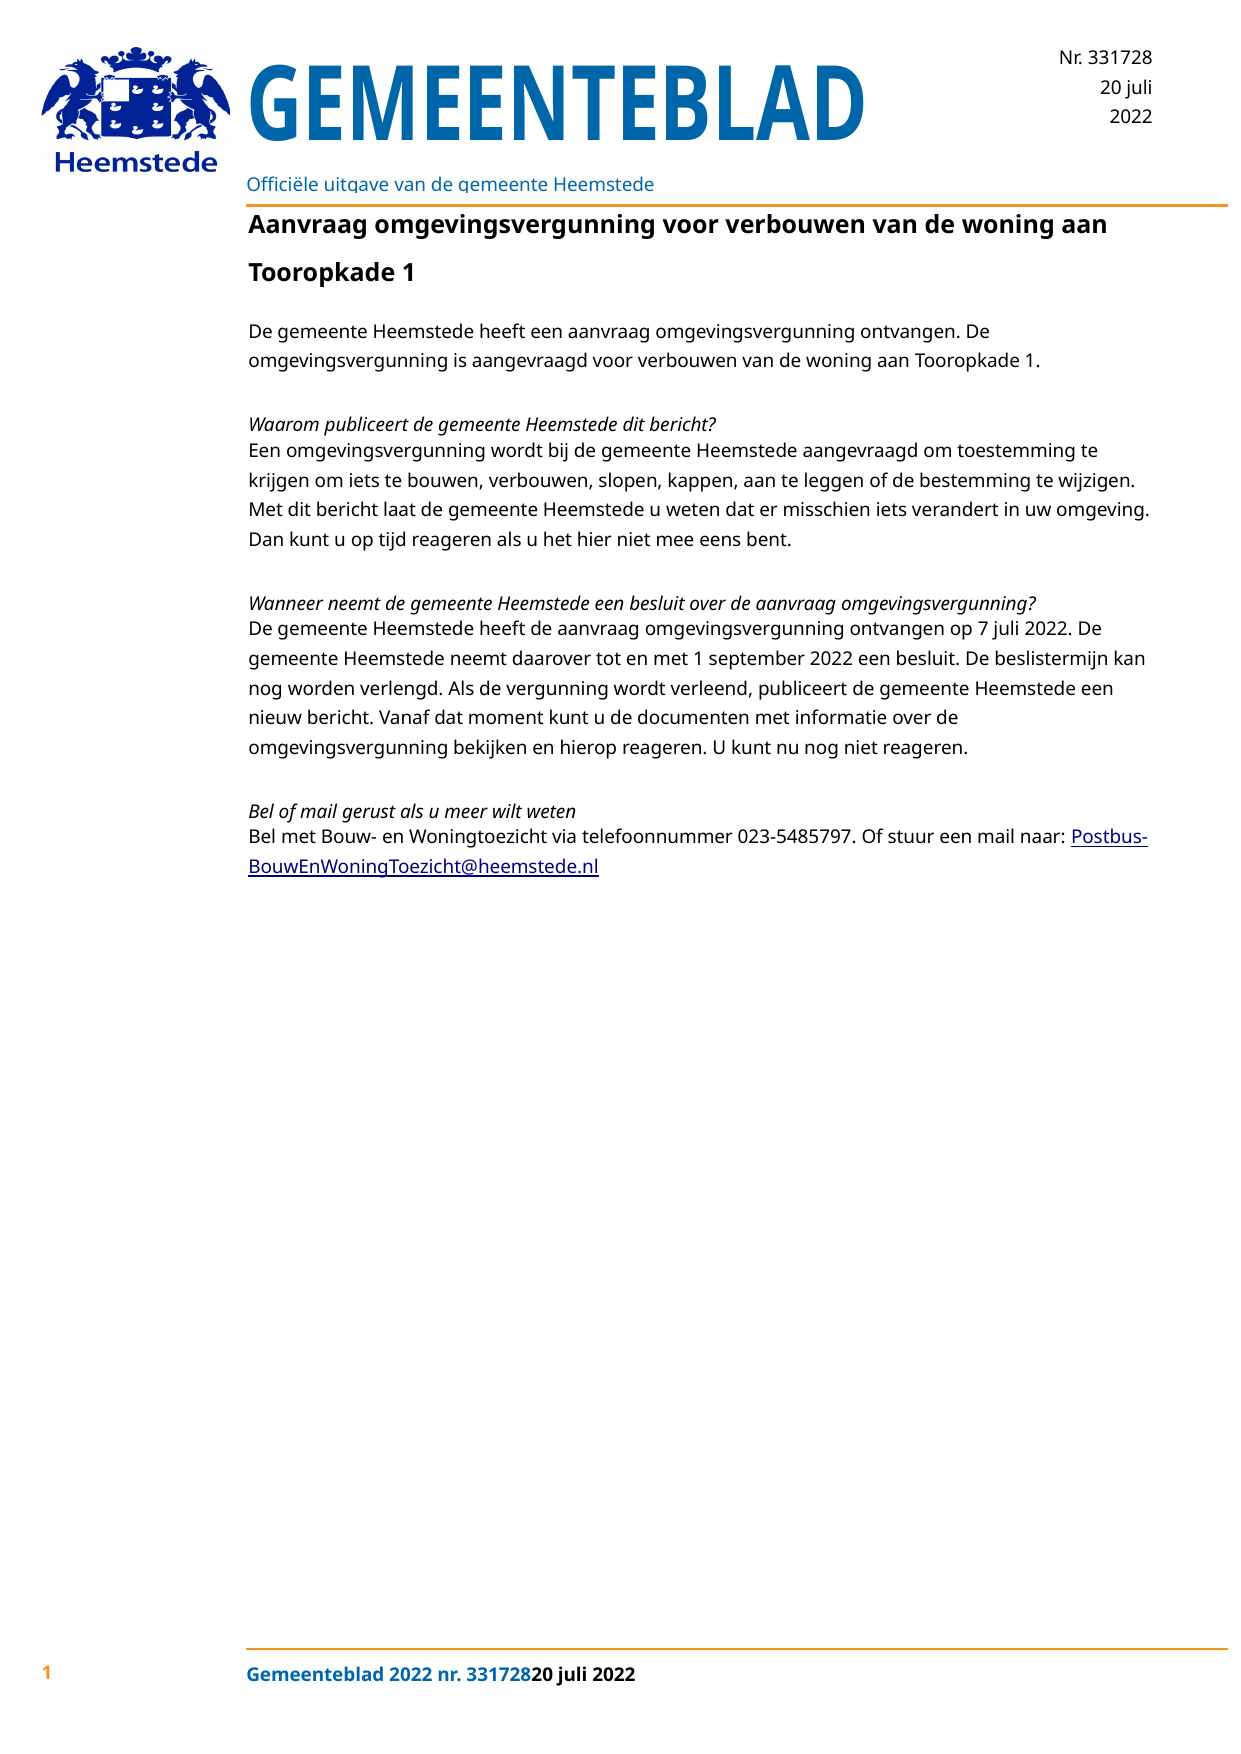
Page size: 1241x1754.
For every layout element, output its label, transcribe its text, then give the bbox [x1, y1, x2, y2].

text Aanvraag omgevingsvergunning voor verbouwen van de woning aan Tooropkade 1 [248, 207, 1152, 288]
text Bel met Bouw- en Woningtoezicht via telefoonnummer 023-5485797. Of stuur een mail naar: Postbus-BouwEnWoningToezicht@heemstede.nl [248, 824, 1152, 879]
text Waarom publiceert de gemeente Heemstede dit bericht? [248, 411, 1152, 437]
text Bel of mail gerust als u meer wilt weten [248, 798, 1152, 824]
text De gemeente Heemstede heeft een aanvraag omgevingsvergunning ontvangen. De omgevingsvergunning is aangevraagd voor verbouwen van de woning aan Tooropkade 1. [248, 318, 1152, 373]
text De gemeente Heemstede heeft de aanvraag omgevingsvergunning ontvangen op 7 juli 2022. De gemeente Heemstede neemt daarover tot en met 1 september 2022 een besluit. De beslistermijn kan nog worden verlengd. Als de vergunning wordt verleend, publiceert de gemeente Heemstede een nieuw bericht. Vanaf dat moment kunt u de documenten met informatie over de omgevingsvergunning bekijken en hierop reageren. U kunt nu nog niet reageren. [248, 616, 1152, 760]
picture [41, 47, 231, 172]
text Wanneer neemt de gemeente Heemstede een besluit over de aanvraag omgevingsvergunning? [248, 590, 1152, 616]
text Een omgevingsvergunning wordt bij de gemeente Heemstede aangevraagd om toestemming te krijgen om iets te bouwen, verbouwen, slopen, kappen, aan te leggen of de bestemming te wijzigen. Met dit bericht laat de gemeente Heemstede u weten dat er misschien iets verandert in uw omgeving. Dan kunt u op tijd reageren als u het hier niet mee eens bent. [248, 437, 1152, 552]
